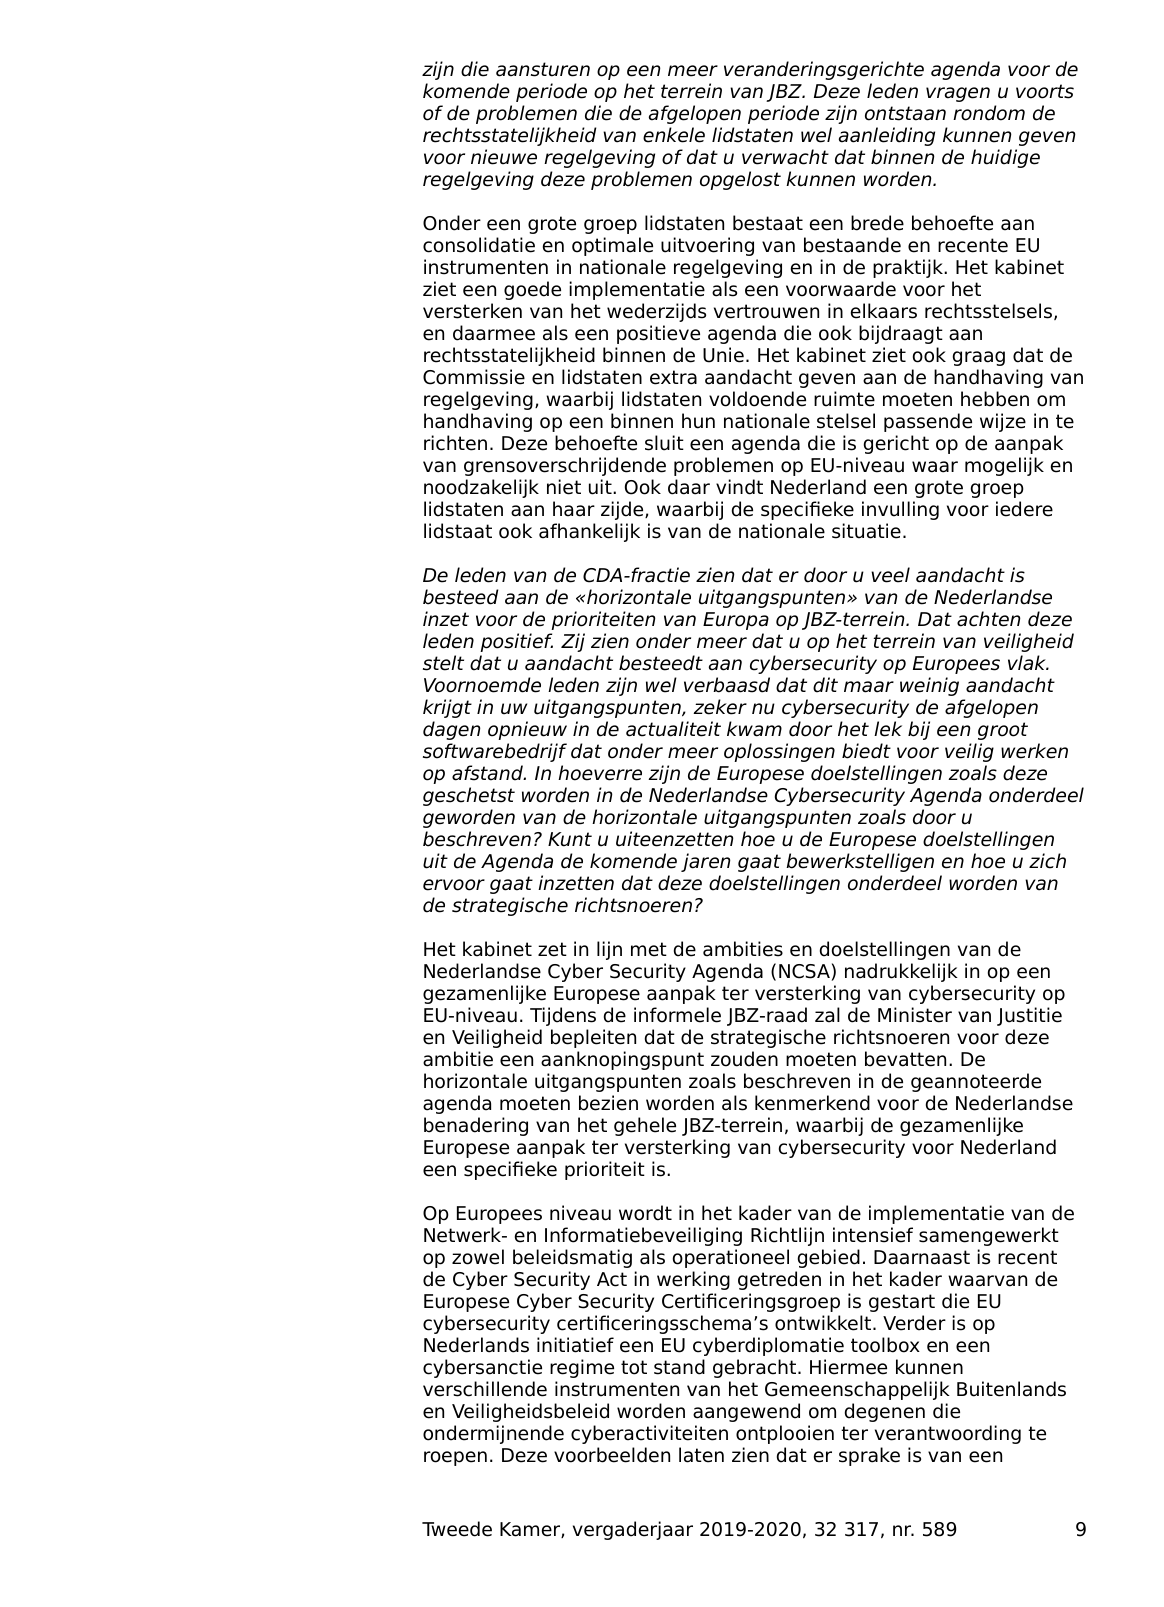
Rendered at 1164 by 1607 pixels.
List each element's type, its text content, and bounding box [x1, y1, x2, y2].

text De leden van de CDA-fractie zien dat er door u veel aandacht is besteed aan de «horizontale uitgangspunten» van de Nederlandse inzet voor de prioriteiten van Europa op JBZ-terrein. Dat achten deze leden positief. Zij zien onder meer dat u op het terrein van veiligheid stelt dat u aandacht besteedt aan cybersecurity op Europees vlak. Voornoemde leden zijn wel verbaasd dat dit maar weinig aandacht krijgt in uw uitgangspunten, zeker nu cybersecurity de afgelopen dagen opnieuw in de actualiteit kwam door het lek bij een groot softwarebedrijf dat onder meer oplossingen biedt voor veilig werken op afstand. In hoeverre zijn de Europese doelstellingen zoals deze geschetst worden in de Nederlandse Cybersecurity Agenda onderdeel geworden van de horizontale uitgangspunten zoals door u beschreven? Kunt u uiteenzetten hoe u de Europese doelstellingen uit de Agenda de komende jaren gaat bewerkstelligen en hoe u zich ervoor gaat inzetten dat deze doelstellingen onderdeel worden van de strategische richtsnoeren? [422, 565, 1087, 917]
text Het kabinet zet in lijn met de ambities en doelstellingen van de Nederlandse Cyber Security Agenda (NCSA) nadrukkelijk in op een gezamenlijke Europese aanpak ter versterking van cybersecurity op EU-niveau. Tijdens de informele JBZ-raad zal de Minister van Justitie en Veiligheid bepleiten dat de strategische richtsnoeren voor deze ambitie een aanknopingspunt zouden moeten bevatten. De horizontale uitgangspunten zoals beschreven in de geannoteerde agenda moeten bezien worden als kenmerkend voor de Nederlandse benadering van het gehele JBZ-terrein, waarbij de gezamenlijke Europese aanpak ter versterking van cybersecurity voor Nederland een specifieke prioriteit is. [422, 939, 1087, 1181]
text zijn die aansturen op een meer veranderingsgerichte agenda voor de komende periode op het terrein van JBZ. Deze leden vragen u voorts of de problemen die de afgelopen periode zijn ontstaan rondom de rechtsstatelijkheid van enkele lidstaten wel aanleiding kunnen geven voor nieuwe regelgeving of dat u verwacht dat binnen de huidige regelgeving deze problemen opgelost kunnen worden. [422, 59, 1087, 191]
text Onder een grote groep lidstaten bestaat een brede behoefte aan consolidatie en optimale uitvoering van bestaande en recente EU instrumenten in nationale regelgeving en in de praktijk. Het kabinet ziet een goede implementatie als een voorwaarde voor het versterken van het wederzijds vertrouwen in elkaars rechtsstelsels, en daarmee als een positieve agenda die ook bijdraagt aan rechtsstatelijkheid binnen de Unie. Het kabinet ziet ook graag dat de Commissie en lidstaten extra aandacht geven aan de handhaving van regelgeving, waarbij lidstaten voldoende ruimte moeten hebben om handhaving op een binnen hun nationale stelsel passende wijze in te richten. Deze behoefte sluit een agenda die is gericht op de aanpak van grensoverschrijdende problemen op EU-niveau waar mogelijk en noodzakelijk niet uit. Ook daar vindt Nederland een grote groep lidstaten aan haar zijde, waarbij de specifieke invulling voor iedere lidstaat ook afhankelijk is van de nationale situatie. [422, 213, 1087, 543]
text Op Europees niveau wordt in het kader van de implementatie van de Netwerk- en Informatiebeveiliging Richtlijn intensief samengewerkt op zowel beleidsmatig als operationeel gebied. Daarnaast is recent de Cyber Security Act in werking getreden in het kader waarvan de Europese Cyber Security Certificeringsgroep is gestart die EU cybersecurity certificeringsschema’s ontwikkelt. Verder is op Nederlands initiatief een EU cyberdiplomatie toolbox en een cybersanctie regime tot stand gebracht. Hiermee kunnen verschillende instrumenten van het Gemeenschappelijk Buitenlands en Veiligheidsbeleid worden aangewend om degenen die ondermijnende cyberactiviteiten ontplooien ter verantwoording te roepen. Deze voorbeelden laten zien dat er sprake is van een [422, 1203, 1087, 1467]
